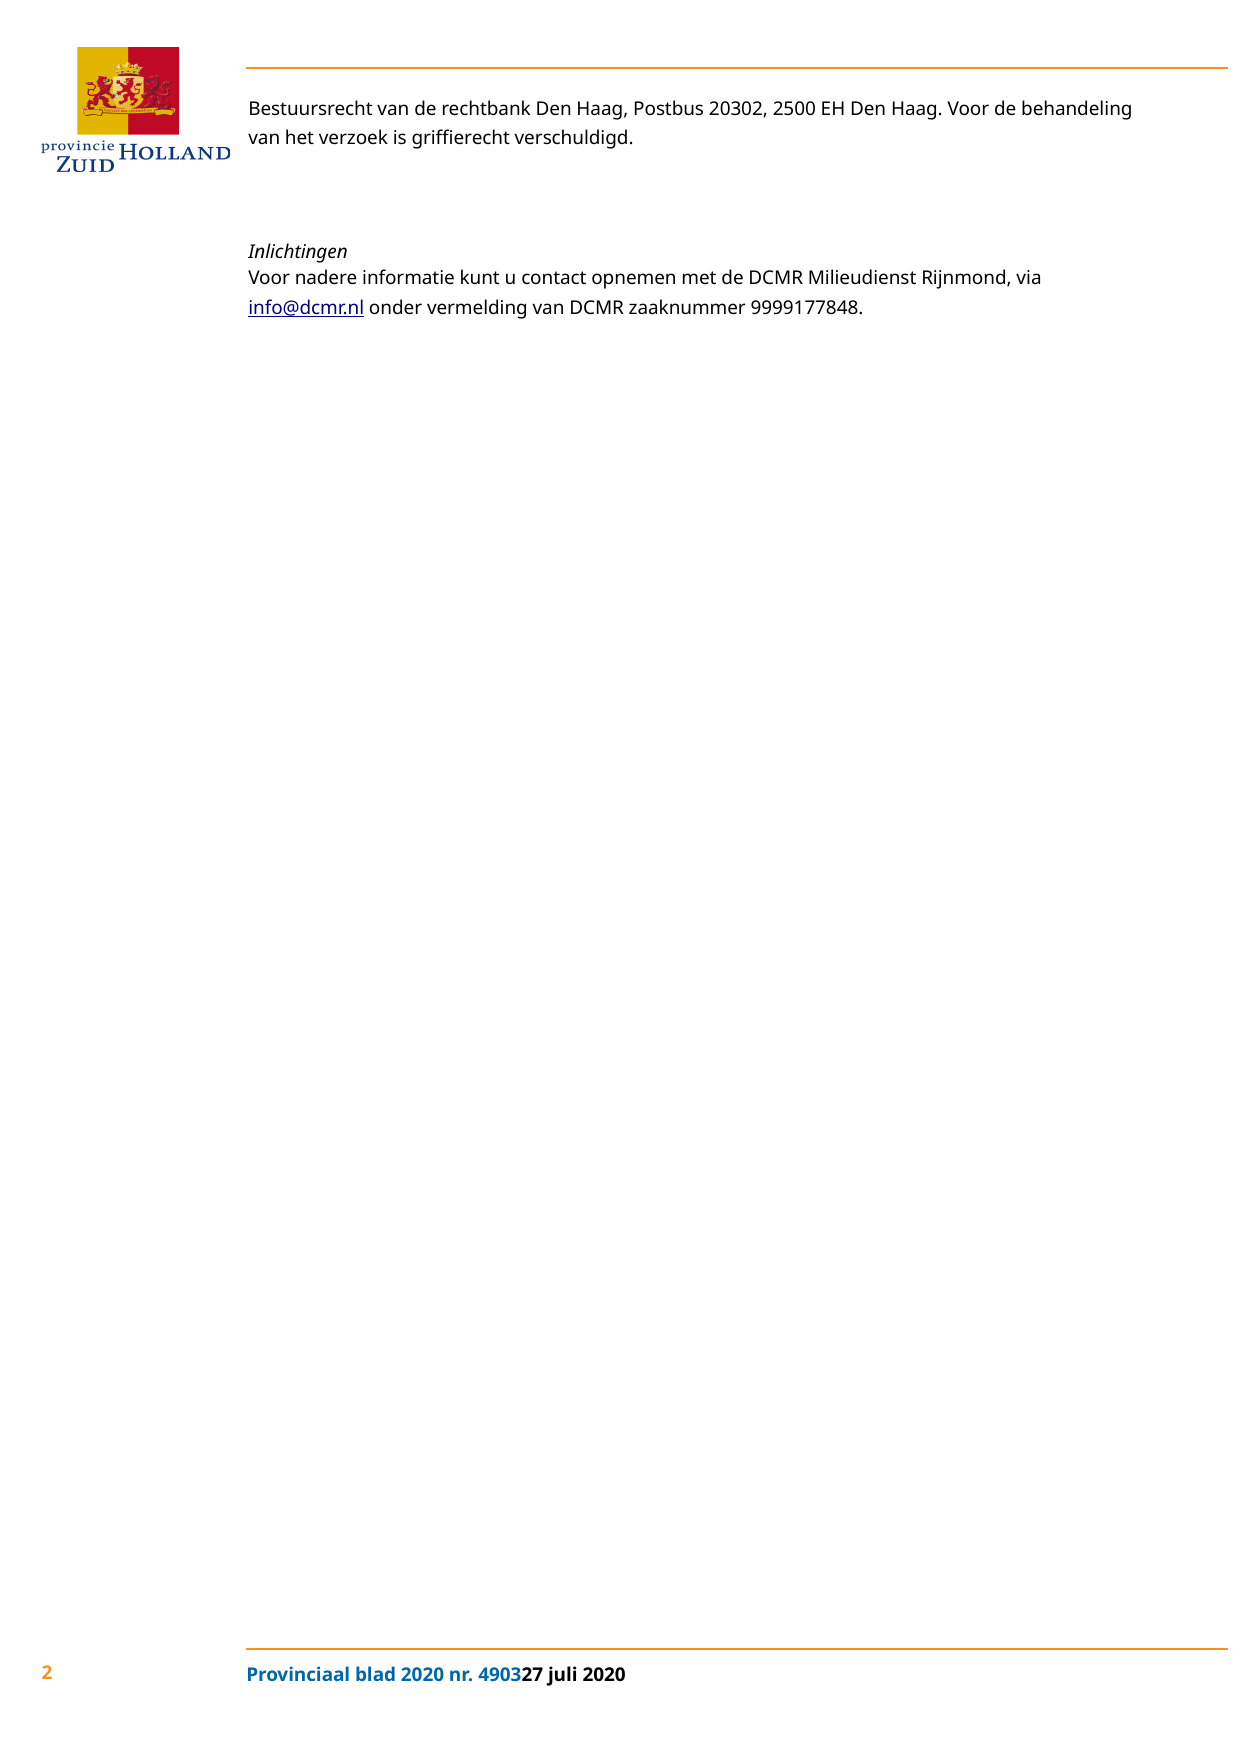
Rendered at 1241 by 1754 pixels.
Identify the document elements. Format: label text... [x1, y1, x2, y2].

text Voor nadere informatie kunt u contact opnemen met de DCMR Milieudienst Rijnmond, via info@dcmr.nl onder vermelding van DCMR zaaknummer 9999177848. [248, 264, 1152, 320]
picture [41, 47, 231, 172]
text Inlichtingen [248, 239, 1152, 264]
text Bestuursrecht van de rechtbank Den Haag, Postbus 20302, 2500 EH Den Haag. Voor de behandeling van het verzoek is griffierecht verschuldigd. [248, 95, 1152, 150]
